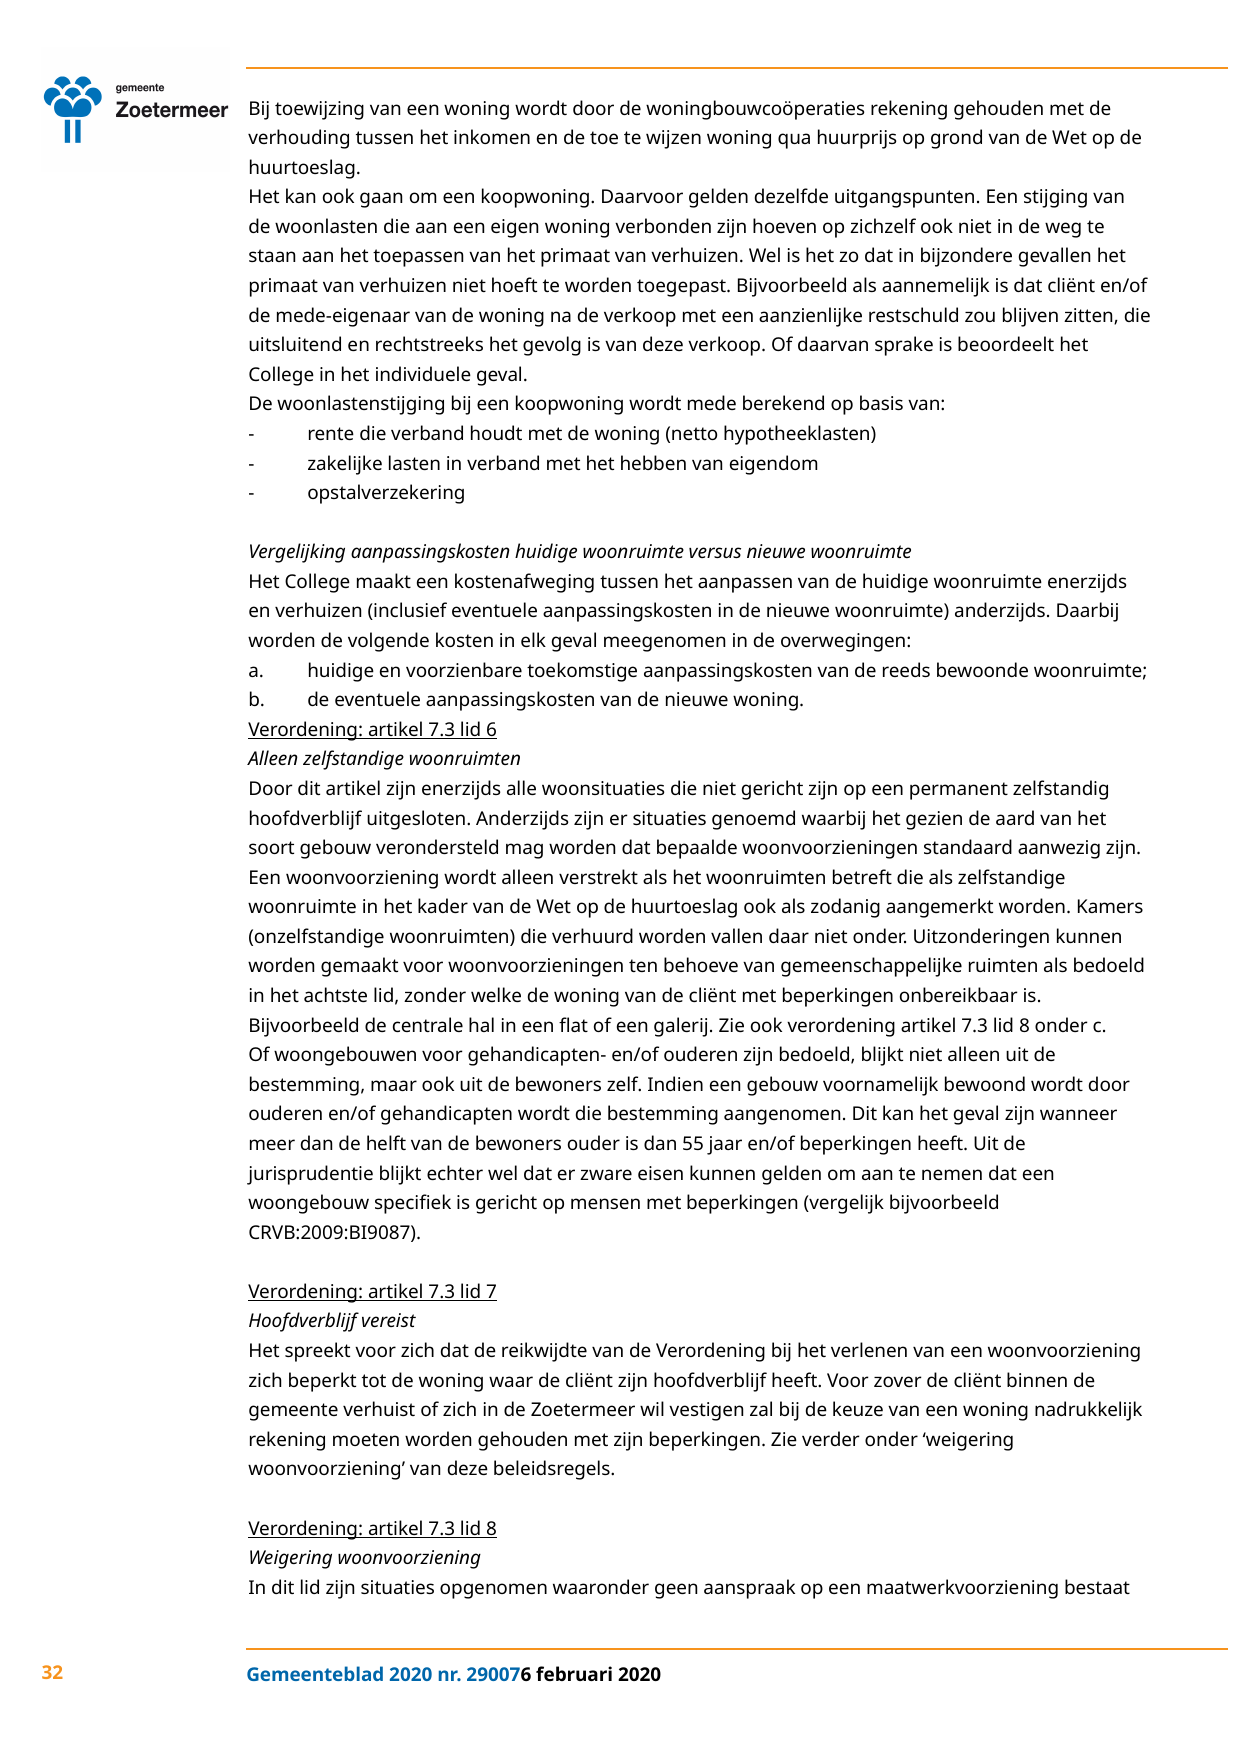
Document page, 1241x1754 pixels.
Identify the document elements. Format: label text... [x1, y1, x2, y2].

list zakelijke lasten in verband met het hebben van eigendom [248, 450, 1152, 476]
picture [41, 47, 231, 172]
text De woonlastenstijging bij een koopwoning wordt mede berekend op basis van: [248, 391, 1152, 416]
text In dit lid zijn situaties opgenomen waaronder geen aanspraak op een maatwerkvoorziening bestaat [248, 1574, 1152, 1600]
text Bij toewijzing van een woning wordt door de woningbouwcoöperaties rekening gehouden met de verhouding tussen het inkomen en de toe te wijzen woning qua huurprijs op grond van de Wet op de huurtoeslag. [248, 95, 1152, 180]
text Of woongebouwen voor gehandicapten- en/of ouderen zijn bedoeld, blijkt niet alleen uit de bestemming, maar ook uit de bewoners zelf. Indien een gebouw voornamelijk bewoond wordt door ouderen en/of gehandicapten wordt die bestemming aangenomen. Dit kan het geval zijn wanneer meer dan de helft van de bewoners ouder is dan 55 jaar en/of beperkingen heeft. Uit de jurisprudentie blijkt echter wel dat er zware eisen kunnen gelden om aan te nemen dat een woongebouw specifiek is gericht op mensen met beperkingen (vergelijk bijvoorbeeld CRVB:2009:BI9087). [248, 1041, 1152, 1245]
text Verordening: artikel 7.3 lid 8 [248, 1515, 1152, 1541]
list huidige en voorzienbare toekomstige aanpassingskosten van de reeds bewoonde woonruimte; [248, 657, 1152, 683]
text Verordening: artikel 7.3 lid 6 [248, 716, 1152, 742]
text Alleen zelfstandige woonruimten [248, 746, 1152, 771]
list de eventuele aanpassingskosten van de nieuwe woning. [248, 686, 1152, 712]
text Verordening: artikel 7.3 lid 7 [248, 1278, 1152, 1304]
list opstalverzekering [248, 479, 1152, 505]
text Het kan ook gaan om een koopwoning. Daarvoor gelden dezelfde uitgangspunten. Een stijging van de woonlasten die aan een eigen woning verbonden zijn hoeven op zichzelf ook niet in de weg te staan aan het toepassen van het primaat van verhuizen. Wel is het zo dat in bijzondere gevallen het primaat van verhuizen niet hoeft te worden toegepast. Bijvoorbeeld als aannemelijk is dat cliënt en/of de mede-eigenaar van de woning na de verkoop met een aanzienlijke restschuld zou blijven zitten, die uitsluitend en rechtstreeks het gevolg is van deze verkoop. Of daarvan sprake is beoordeelt het College in het individuele geval. [248, 183, 1152, 387]
text Door dit artikel zijn enerzijds alle woonsituaties die niet gericht zijn op een permanent zelfstandig hoofdverblijf uitgesloten. Anderzijds zijn er situaties genoemd waarbij het gezien de aard van het soort gebouw verondersteld mag worden dat bepaalde woonvoorzieningen standaard aanwezig zijn. Een woonvoorziening wordt alleen verstrekt als het woonruimten betreft die als zelfstandige woonruimte in het kader van de Wet op de huurtoeslag ook als zodanig aangemerkt worden. Kamers (onzelfstandige woonruimten) die verhuurd worden vallen daar niet onder. Uitzonderingen kunnen worden gemaakt voor woonvoorzieningen ten behoeve van gemeenschappelijke ruimten als bedoeld in het achtste lid, zonder welke de woning van de cliënt met beperkingen onbereikbaar is. Bijvoorbeeld de centrale hal in een flat of een galerij. Zie ook verordening artikel 7.3 lid 8 onder c. [248, 775, 1152, 1038]
text Weigering woonvoorziening [248, 1544, 1152, 1570]
list rente die verband houdt met de woning (netto hypotheeklasten) [248, 420, 1152, 446]
text Hoofdverblijf vereist [248, 1308, 1152, 1333]
text Vergelijking aanpassingskosten huidige woonruimte versus nieuwe woonruimte [248, 538, 1152, 564]
text Het College maakt een kostenafweging tussen het aanpassen van de huidige woonruimte enerzijds en verhuizen (inclusief eventuele aanpassingskosten in de nieuwe woonruimte) anderzijds. Daarbij worden de volgende kosten in elk geval meegenomen in de overwegingen: [248, 568, 1152, 653]
text Het spreekt voor zich dat de reikwijdte van de Verordening bij het verlenen van een woonvoorziening zich beperkt tot de woning waar de cliënt zijn hoofdverblijf heeft. Voor zover de cliënt binnen de gemeente verhuist of zich in de Zoetermeer wil vestigen zal bij de keuze van een woning nadrukkelijk rekening moeten worden gehouden met zijn beperkingen. Zie verder onder ‘weigering woonvoorziening’ van deze beleidsregels. [248, 1337, 1152, 1481]
